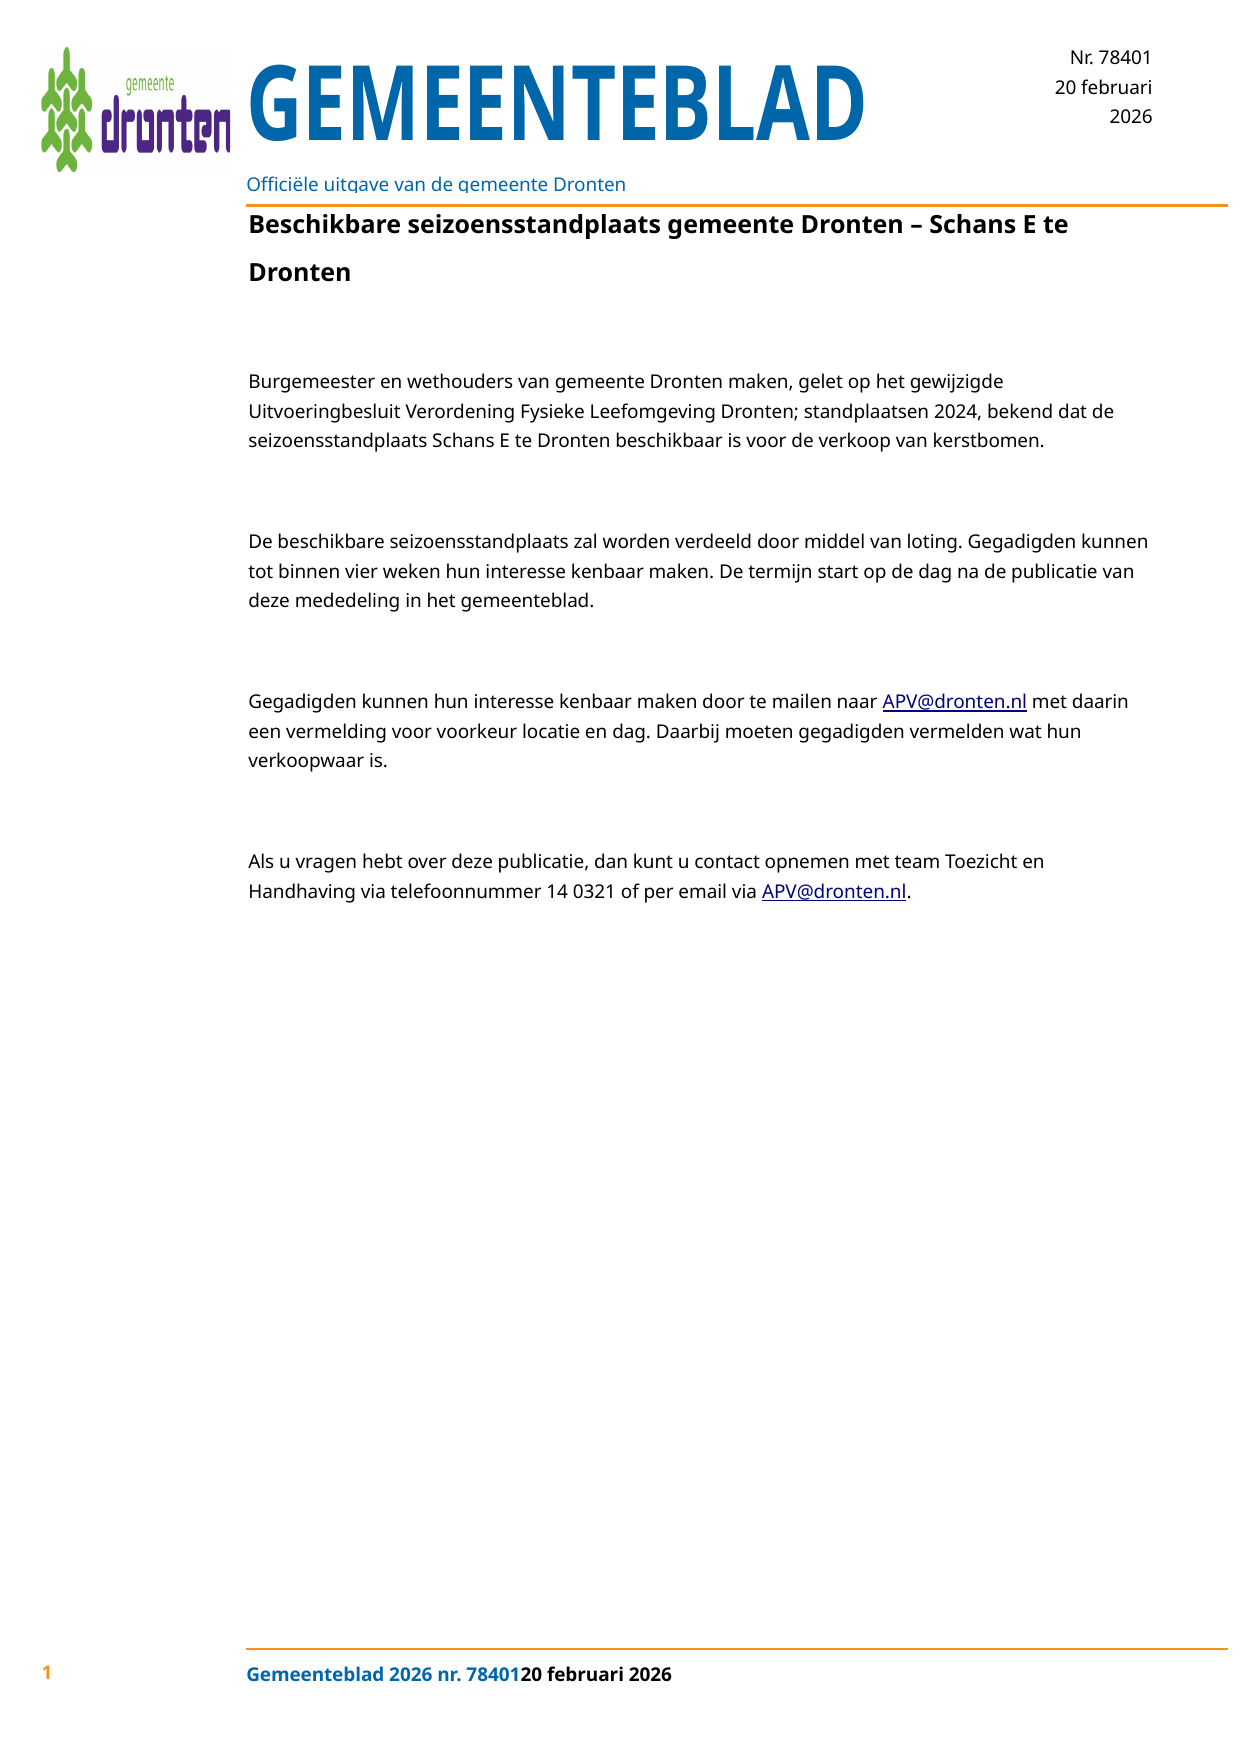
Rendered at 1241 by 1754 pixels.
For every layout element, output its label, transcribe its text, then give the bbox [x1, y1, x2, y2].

text Burgemeester en wethouders van gemeente Dronten maken, gelet op het gewijzigde Uitvoeringbesluit Verordening Fysieke Leefomgeving Dronten; standplaatsen 2024, bekend dat de seizoensstandplaats Schans E te Dronten beschikbaar is voor de verkoop van kerstbomen. [248, 368, 1152, 453]
text Gegadigden kunnen hun interesse kenbaar maken door te mailen naar APV@dronten.nl met daarin een vermelding voor voorkeur locatie en dag. Daarbij moeten gegadigden vermelden wat hun verkoopwaar is. [248, 688, 1152, 773]
text Als u vragen hebt over deze publicatie, dan kunt u contact opnemen met team Toezicht en Handhaving via telefoonnummer 14 0321 of per email via APV@dronten.nl. [248, 848, 1152, 904]
picture [41, 47, 231, 172]
text Beschikbare seizoensstandplaats gemeente Dronten – Schans E te Dronten [248, 207, 1152, 288]
text De beschikbare seizoensstandplaats zal worden verdeeld door middel van loting. Gegadigden kunnen tot binnen vier weken hun interesse kenbaar maken. De termijn start op de dag na de publicatie van deze mededeling in het gemeenteblad. [248, 528, 1152, 613]
